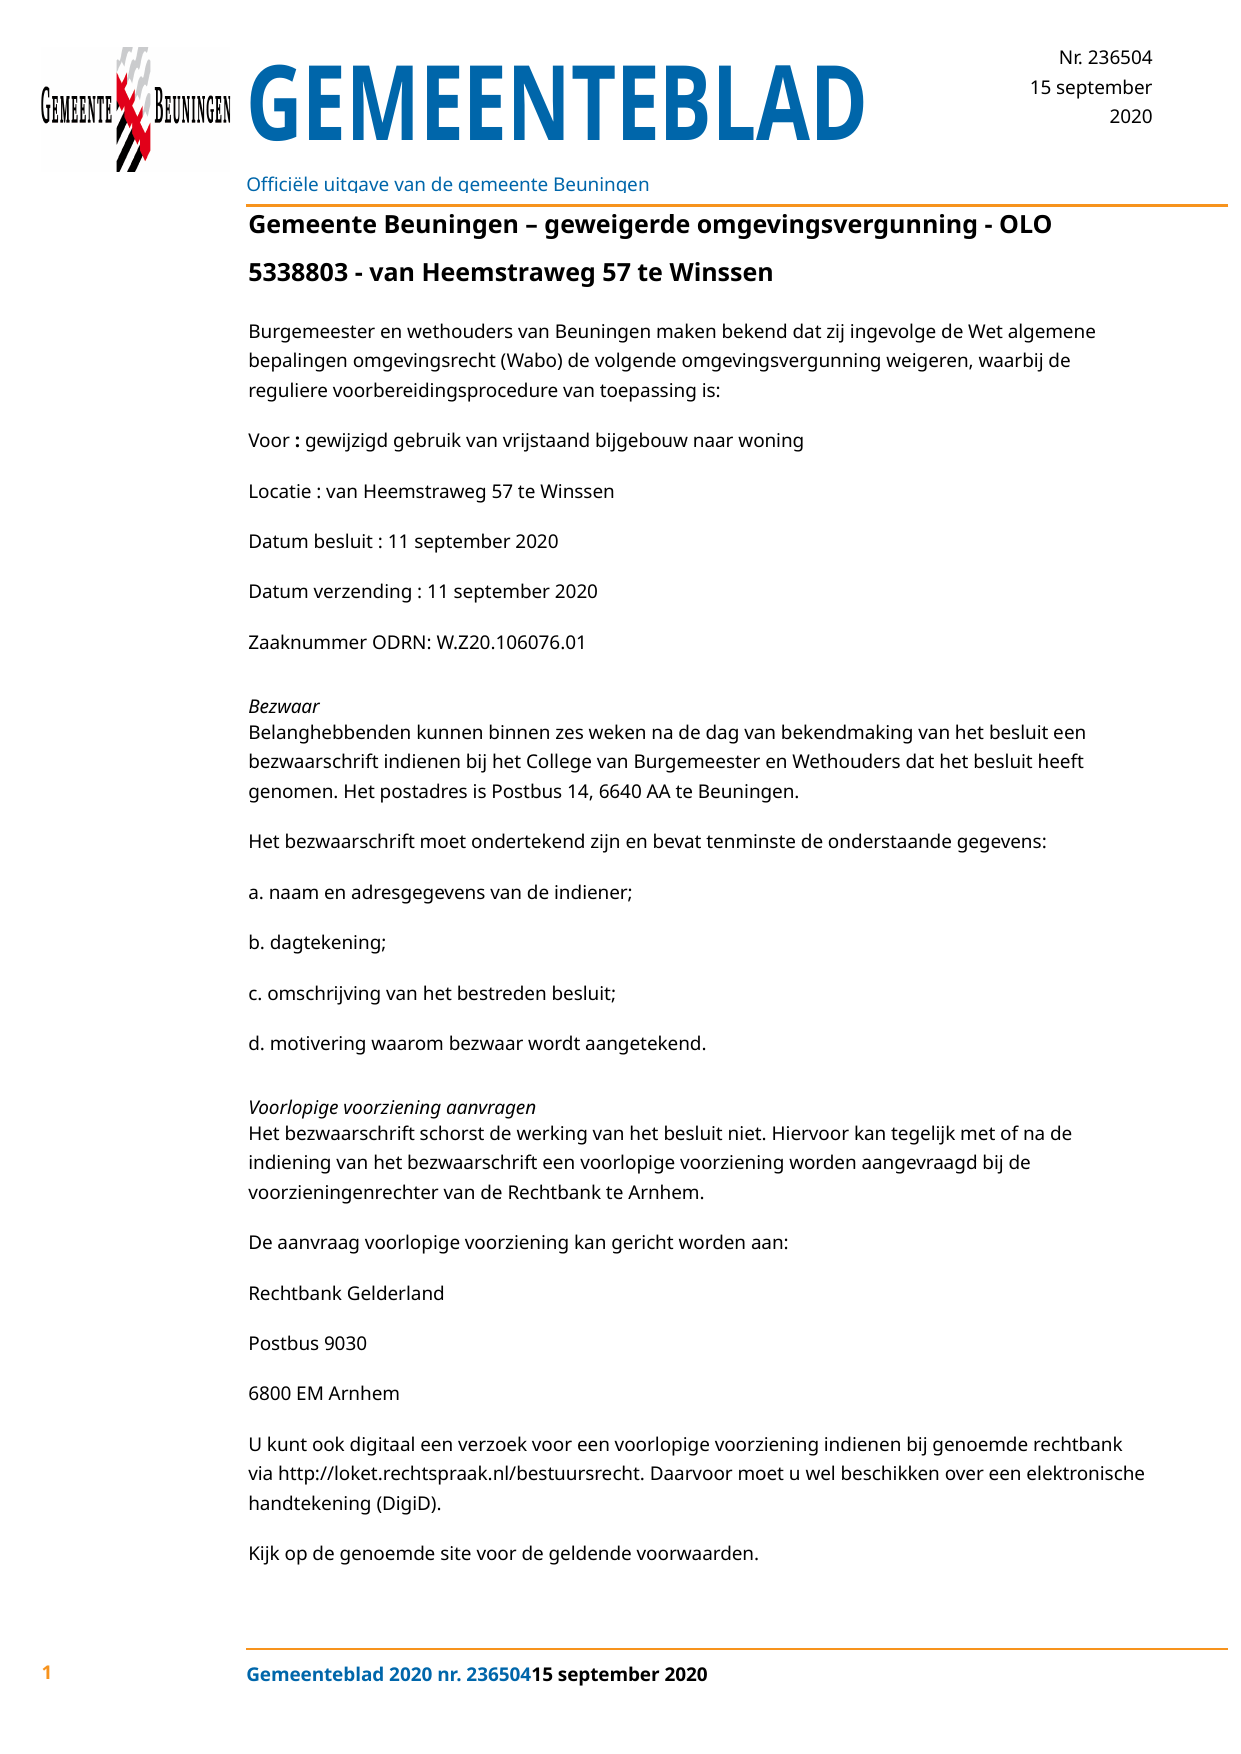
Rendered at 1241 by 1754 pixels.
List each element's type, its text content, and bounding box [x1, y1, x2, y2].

text Het bezwaarschrift moet ondertekend zijn en bevat tenminste de onderstaande gegevens: [248, 828, 1152, 854]
text Datum verzending : 11 september 2020 [248, 579, 1152, 604]
text De aanvraag voorlopige voorziening kan gericht worden aan: [248, 1229, 1152, 1255]
text Bezwaar [248, 693, 1152, 719]
text Gemeente Beuningen – geweigerde omgevingsvergunning - OLO 5338803 - van Heemstraweg 57 te Winssen [248, 207, 1152, 288]
text U kunt ook digitaal een verzoek voor een voorlopige voorziening indienen bij genoemde rechtbank via http://loket.rechtspraak.nl/bestuursrecht. Daarvoor moet u wel beschikken over een elektronische handtekening (DigiD). [248, 1431, 1152, 1516]
text Postbus 9030 [248, 1330, 1152, 1356]
text Locatie : van Heemstraweg 57 te Winssen [248, 478, 1152, 504]
text Burgemeester en wethouders van Beuningen maken bekend dat zij ingevolge de Wet algemene bepalingen omgevingsrecht (Wabo) de volgende omgevingsvergunning weigeren, waarbij de reguliere voorbereidingsprocedure van toepassing is: [248, 318, 1152, 403]
text c. omschrijving van het bestreden besluit; [248, 980, 1152, 1005]
text Datum besluit : 11 september 2020 [248, 528, 1152, 554]
text Kijk op de genoemde site voor de geldende voorwaarden. [248, 1541, 1152, 1566]
picture [41, 47, 231, 172]
text Voorlopige voorziening aanvragen [248, 1094, 1152, 1120]
text d. motivering waarom bezwaar wordt aangetekend. [248, 1030, 1152, 1056]
text Zaaknummer ODRN: W.Z20.106076.01 [248, 629, 1152, 655]
text Belanghebbenden kunnen binnen zes weken na de dag van bekendmaking van het besluit een bezwaarschrift indienen bij het College van Burgemeester en Wethouders dat het besluit heeft genomen. Het postadres is Postbus 14, 6640 AA te Beuningen. [248, 719, 1152, 804]
text b. dagtekening; [248, 929, 1152, 955]
text a. naam en adresgegevens van de indiener; [248, 879, 1152, 904]
text 6800 EM Arnhem [248, 1381, 1152, 1406]
text Rechtbank Gelderland [248, 1280, 1152, 1306]
text Voor : gewijzigd gebruik van vrijstaand bijgebouw naar woning [248, 427, 1152, 453]
text Het bezwaarschrift schorst de werking van het besluit niet. Hiervoor kan tegelijk met of na de indiening van het bezwaarschrift een voorlopige voorziening worden aangevraagd bij de voorzieningenrechter van de Rechtbank te Arnhem. [248, 1120, 1152, 1205]
